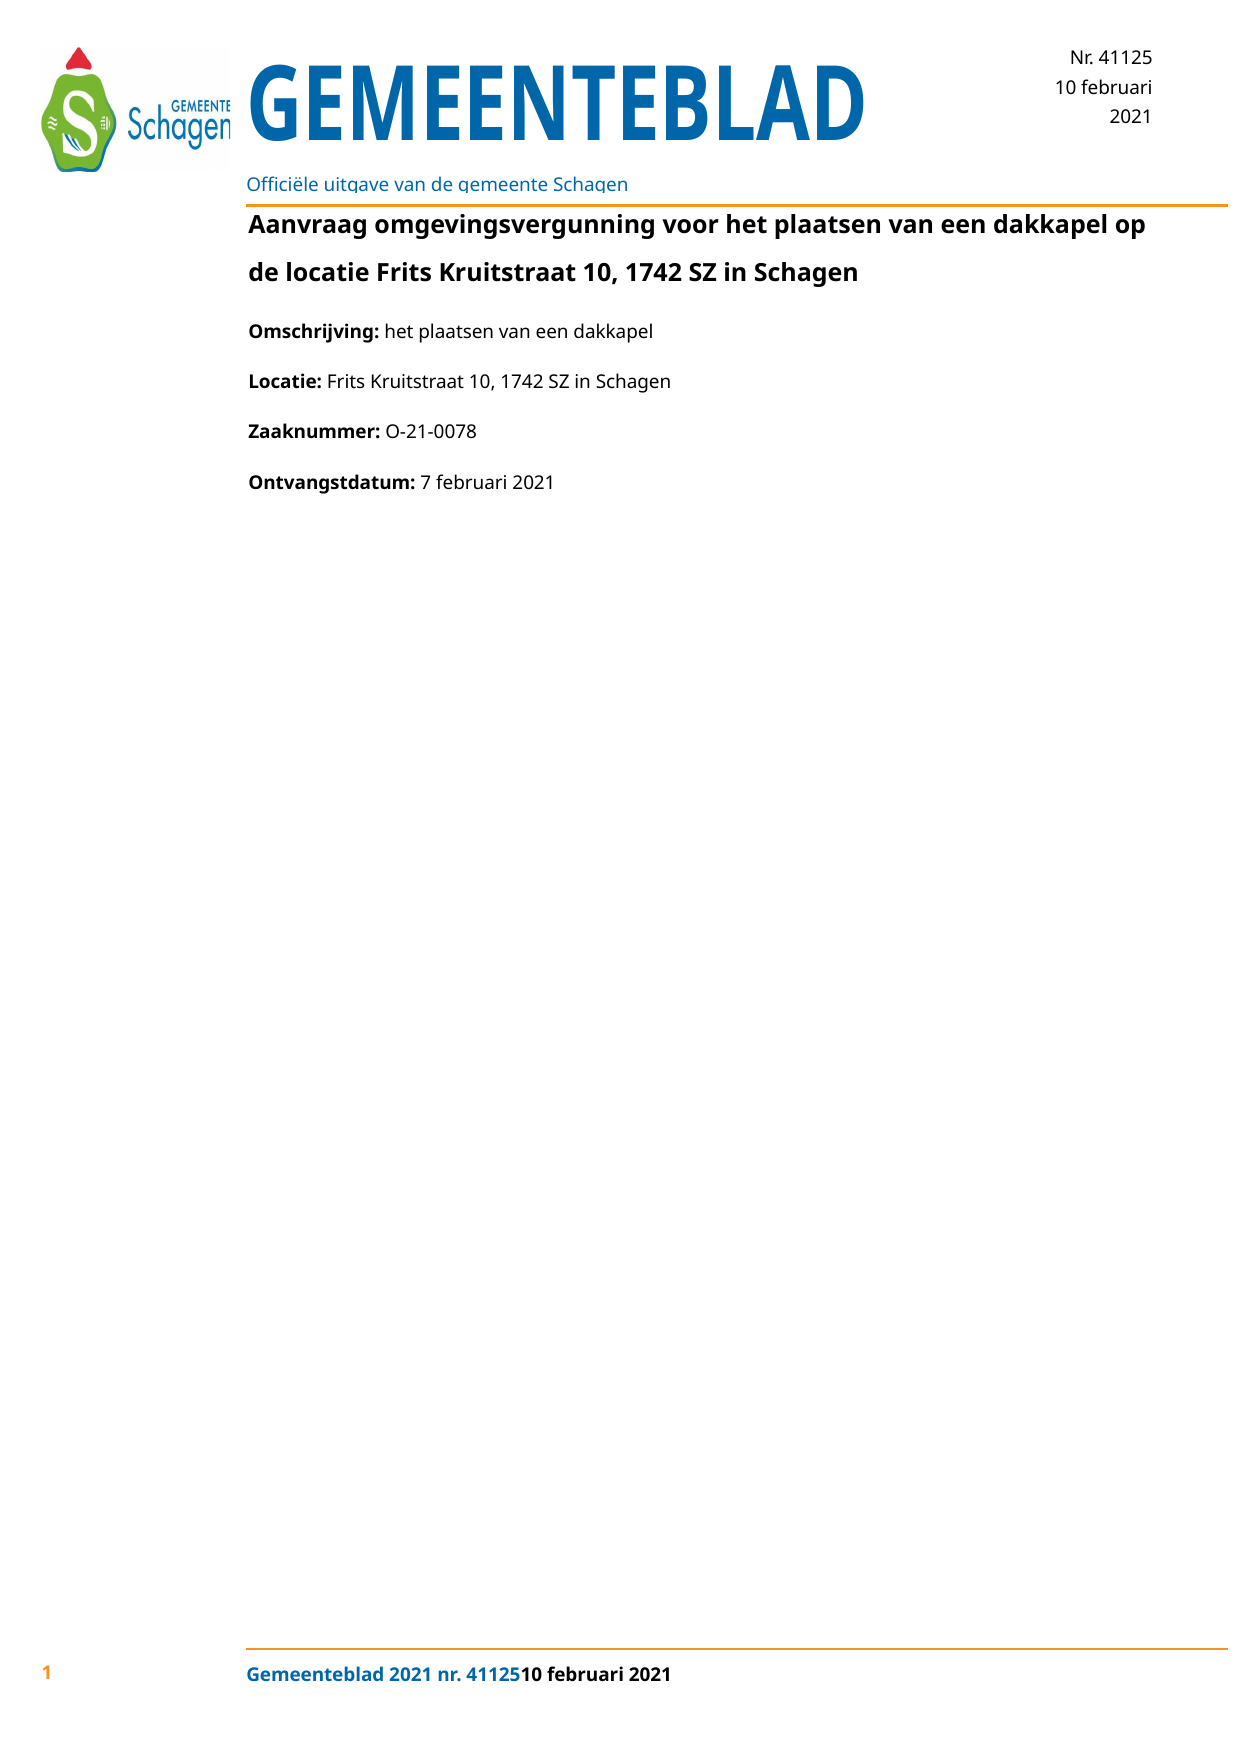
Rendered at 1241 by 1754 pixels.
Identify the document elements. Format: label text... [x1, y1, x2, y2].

text Aanvraag omgevingsvergunning voor het plaatsen van een dakkapel op de locatie Frits Kruitstraat 10, 1742 SZ in Schagen [248, 207, 1152, 288]
text Zaaknummer: O-21-0078 [248, 419, 1152, 444]
text Ontvangstdatum: 7 februari 2021 [248, 469, 1152, 495]
picture [41, 47, 231, 172]
text Locatie: Frits Kruitstraat 10, 1742 SZ in Schagen [248, 368, 1152, 394]
text Omschrijving: het plaatsen van een dakkapel [248, 318, 1152, 344]
